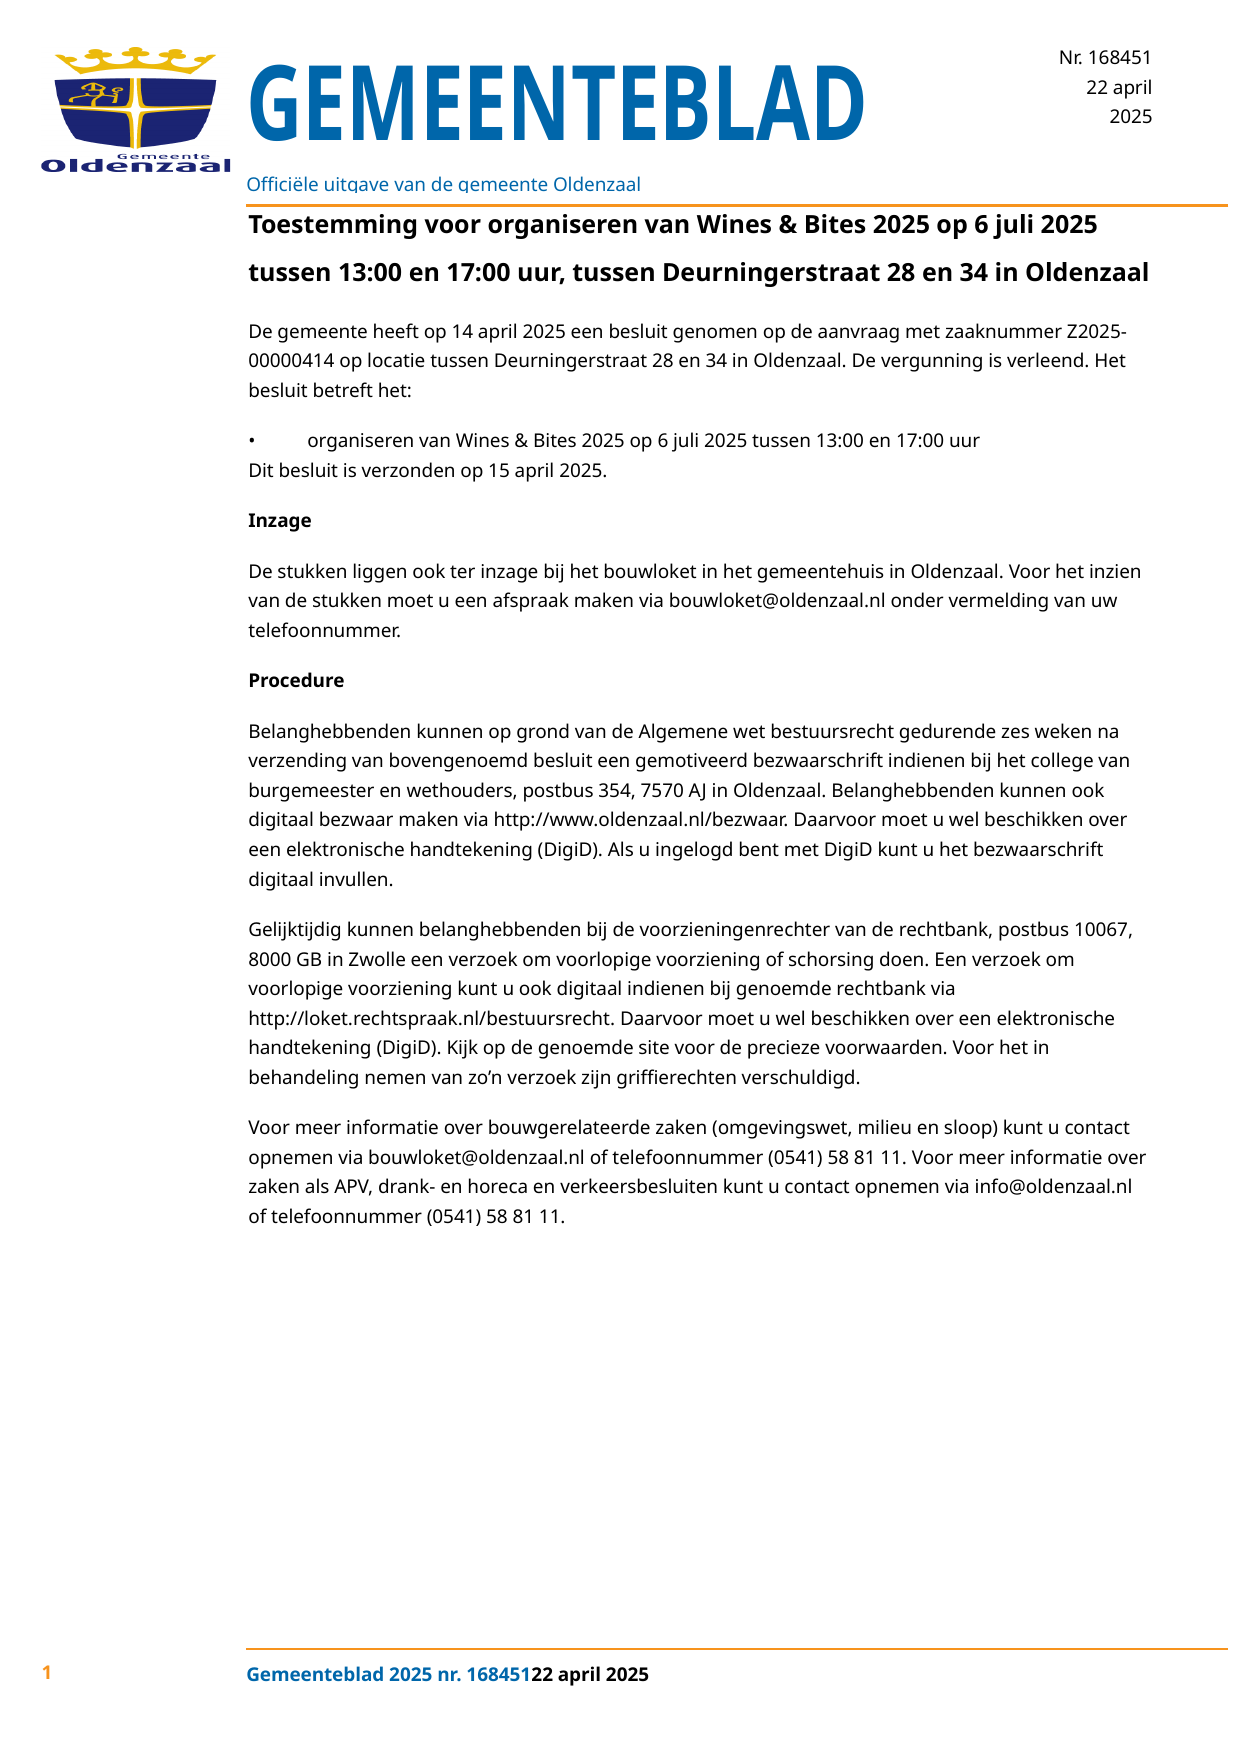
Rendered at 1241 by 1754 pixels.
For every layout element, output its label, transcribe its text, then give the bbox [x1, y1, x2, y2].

text Voor meer informatie over bouwgerelateerde zaken (omgevingswet, milieu en sloop) kunt u contact opnemen via bouwloket@oldenzaal.nl of telefoonnummer (0541) 58 81 11. Voor meer informatie over zaken als APV, drank- en horeca en verkeersbesluiten kunt u contact opnemen via info@oldenzaal.nl of telefoonnummer (0541) 58 81 11. [248, 1114, 1152, 1229]
text Gelijktijdig kunnen belanghebbenden bij de voorzieningenrechter van de rechtbank, postbus 10067, 8000 GB in Zwolle een verzoek om voorlopige voorziening of schorsing doen. Een verzoek om voorlopige voorziening kunt u ook digitaal indienen bij genoemde rechtbank via http://loket.rechtspraak.nl/bestuursrecht. Daarvoor moet u wel beschikken over een elektronische handtekening (DigiD). Kijk op de genoemde site voor de precieze voorwaarden. Voor het in behandeling nemen van zo’n verzoek zijn griffierechten verschuldigd. [248, 916, 1152, 1090]
text Toestemming voor organiseren van Wines & Bites 2025 op 6 juli 2025 tussen 13:00 en 17:00 uur, tussen Deurningerstraat 28 en 34 in Oldenzaal [248, 207, 1152, 288]
text Procedure [248, 667, 1152, 693]
text Dit besluit is verzonden op 15 april 2025. [248, 457, 1152, 483]
picture [41, 47, 231, 172]
list organiseren van Wines & Bites 2025 op 6 juli 2025 tussen 13:00 en 17:00 uur [248, 427, 1152, 453]
text De gemeente heeft op 14 april 2025 een besluit genomen op de aanvraag met zaaknummer Z2025-00000414 op locatie tussen Deurningerstraat 28 en 34 in Oldenzaal. De vergunning is verleend. Het besluit betreft het: [248, 318, 1152, 403]
text Inzage [248, 507, 1152, 533]
text Belanghebbenden kunnen op grond van de Algemene wet bestuursrecht gedurende zes weken na verzending van bovengenoemd besluit een gemotiveerd bezwaarschrift indienen bij het college van burgemeester en wethouders, postbus 354, 7570 AJ in Oldenzaal. Belanghebbenden kunnen ook digitaal bezwaar maken via http://www.oldenzaal.nl/bezwaar. Daarvoor moet u wel beschikken over een elektronische handtekening (DigiD). Als u ingelogd bent met DigiD kunt u het bezwaarschrift digitaal invullen. [248, 718, 1152, 892]
text De stukken liggen ook ter inzage bij het bouwloket in het gemeentehuis in Oldenzaal. Voor het inzien van de stukken moet u een afspraak maken via bouwloket@oldenzaal.nl onder vermelding van uw telefoonnummer. [248, 558, 1152, 643]
